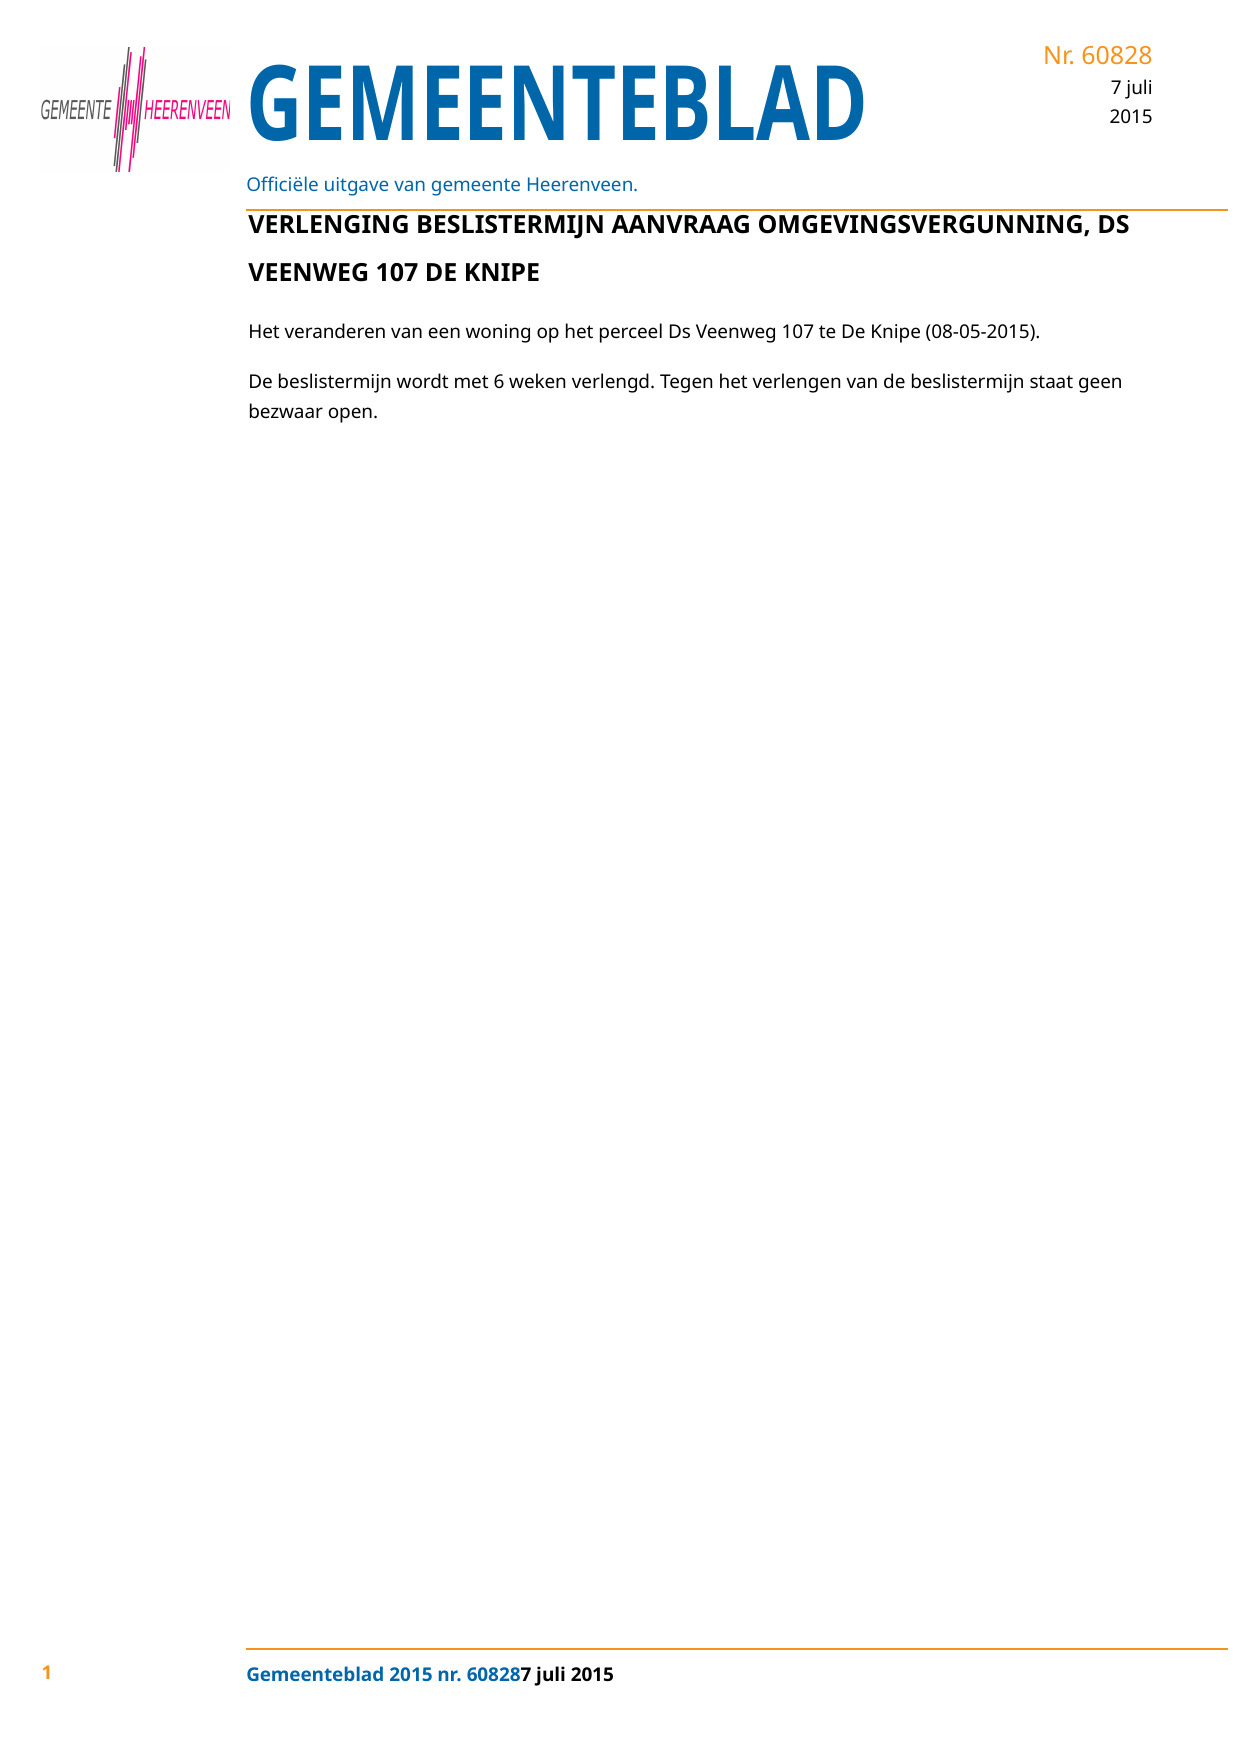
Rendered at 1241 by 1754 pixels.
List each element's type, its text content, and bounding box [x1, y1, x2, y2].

text De beslistermijn wordt met 6 weken verlengd. Tegen het verlengen van de beslistermijn staat geen bezwaar open. [248, 368, 1152, 424]
text Het veranderen van een woning op het perceel Ds Veenweg 107 te De Knipe (08-05-2015). [248, 318, 1152, 344]
picture [41, 47, 231, 172]
text VERLENGING BESLISTERMIJN AANVRAAG OMGEVINGSVERGUNNING, DS VEENWEG 107 DE KNIPE [248, 211, 1152, 288]
